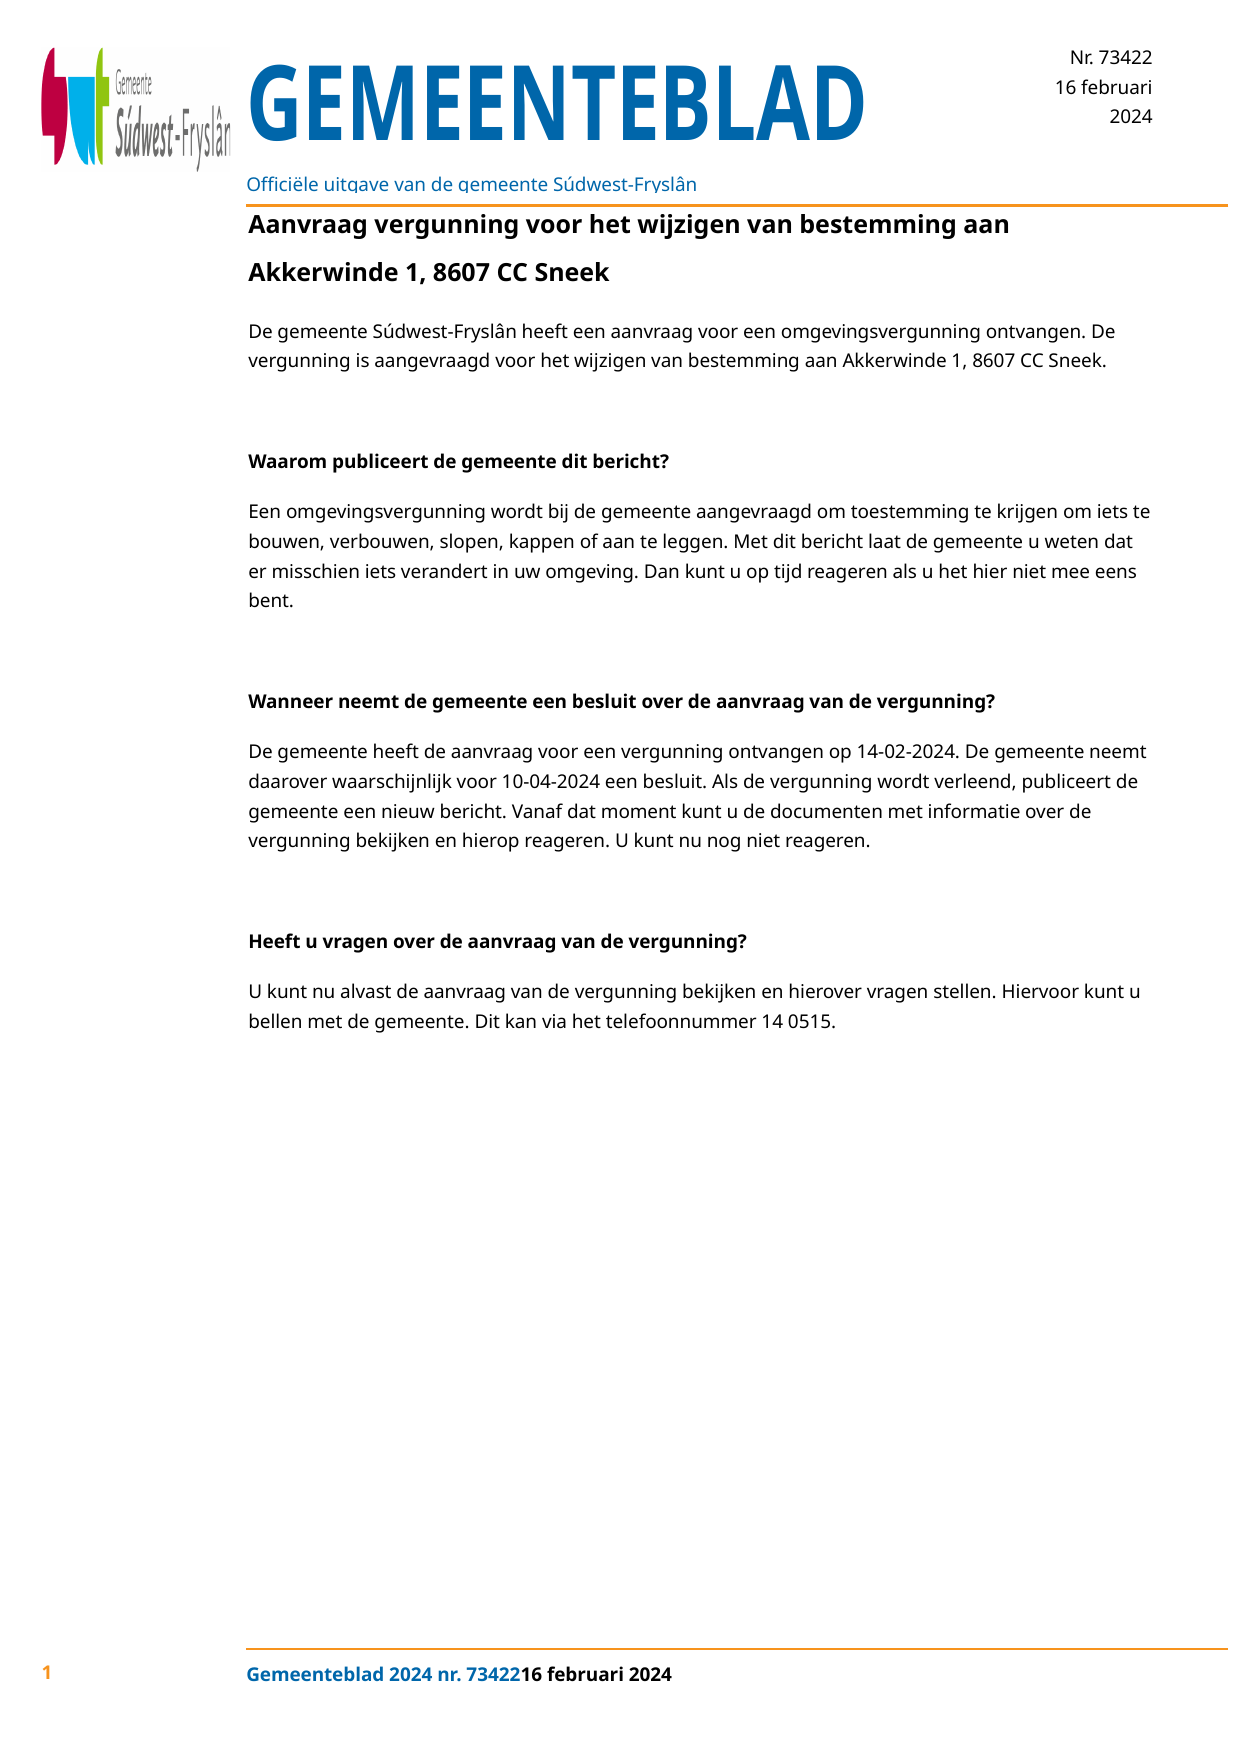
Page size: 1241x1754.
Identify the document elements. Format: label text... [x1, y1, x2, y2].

text Waarom publiceert de gemeente dit bericht? [248, 448, 1152, 474]
text De gemeente heeft de aanvraag voor een vergunning ontvangen op 14-02-2024. De gemeente neemt daarover waarschijnlijk voor 10-04-2024 een besluit. Als de vergunning wordt verleend, publiceert de gemeente een nieuw bericht. Vanaf dat moment kunt u de documenten met informatie over de vergunning bekijken en hierop reageren. U kunt nu nog niet reageren. [248, 739, 1152, 853]
text Wanneer neemt de gemeente een besluit over de aanvraag van de vergunning? [248, 688, 1152, 714]
text U kunt nu alvast de aanvraag van de vergunning bekijken en hierover vragen stellen. Hiervoor kunt u bellen met de gemeente. Dit kan via het telefoonnummer 14 0515. [248, 979, 1152, 1034]
picture [41, 47, 231, 172]
text Heeft u vragen over de aanvraag van de vergunning? [248, 928, 1152, 954]
text De gemeente Súdwest-Fryslân heeft een aanvraag voor een omgevingsvergunning ontvangen. De vergunning is aangevraagd voor het wijzigen van bestemming aan Akkerwinde 1, 8607 CC Sneek. [248, 318, 1152, 373]
text Een omgevingsvergunning wordt bij de gemeente aangevraagd om toestemming te krijgen om iets te bouwen, verbouwen, slopen, kappen of aan te leggen. Met dit bericht laat de gemeente u weten dat er misschien iets verandert in uw omgeving. Dan kunt u op tijd reageren als u het hier niet mee eens bent. [248, 499, 1152, 613]
text Aanvraag vergunning voor het wijzigen van bestemming aan Akkerwinde 1, 8607 CC Sneek [248, 207, 1152, 288]
